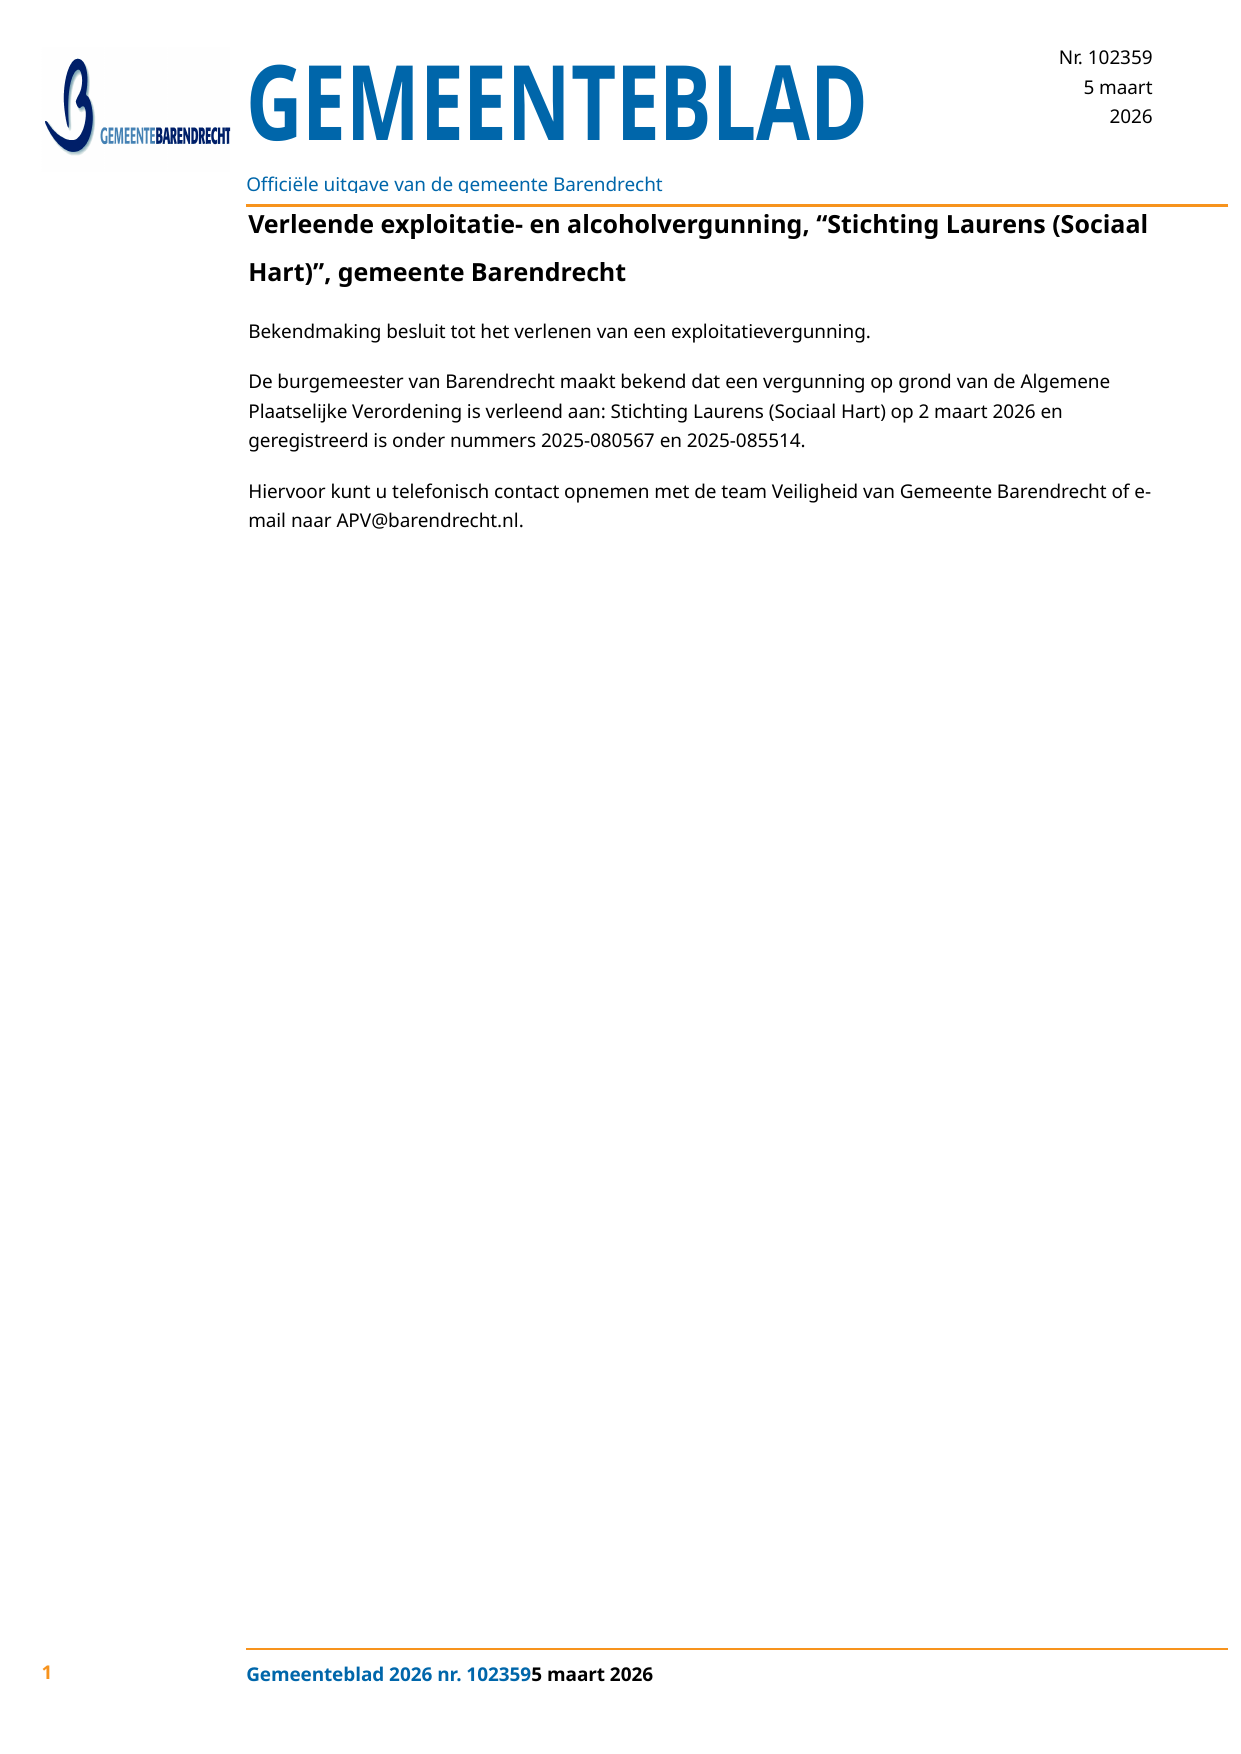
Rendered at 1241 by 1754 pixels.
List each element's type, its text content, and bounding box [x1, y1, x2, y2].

picture [41, 47, 231, 172]
text Bekendmaking besluit tot het verlenen van een exploitatievergunning. [248, 318, 1152, 344]
text Hiervoor kunt u telefonisch contact opnemen met de team Veiligheid van Gemeente Barendrecht of e-mail naar APV@barendrecht.nl. [248, 478, 1152, 533]
text Verleende exploitatie- en alcoholvergunning, “Stichting Laurens (Sociaal Hart)”, gemeente Barendrecht [248, 207, 1152, 288]
text De burgemeester van Barendrecht maakt bekend dat een vergunning op grond van de Algemene Plaatselijke Verordening is verleend aan: Stichting Laurens (Sociaal Hart) op 2 maart 2026 en geregistreerd is onder nummers 2025-080567 en 2025-085514. [248, 368, 1152, 453]
